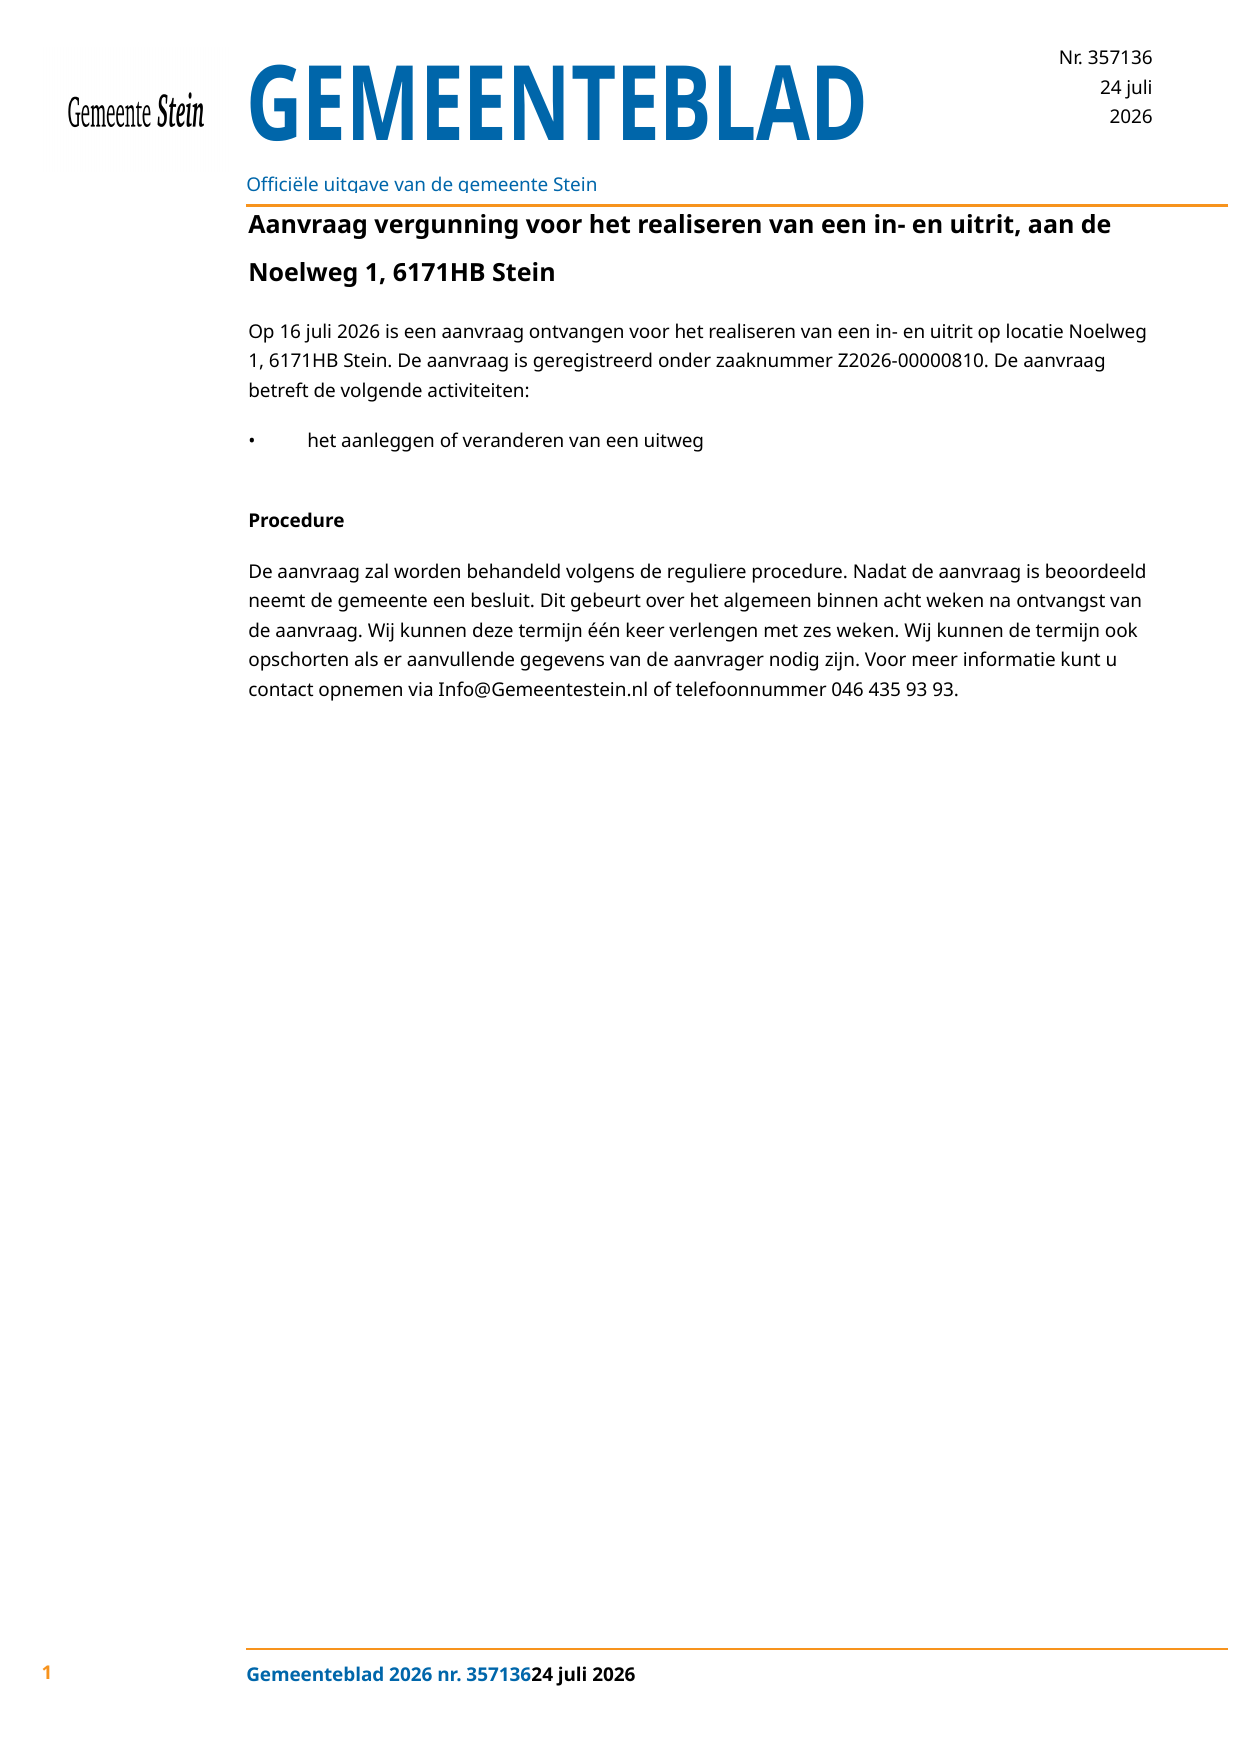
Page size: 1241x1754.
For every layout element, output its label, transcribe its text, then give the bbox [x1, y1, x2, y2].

picture [41, 47, 231, 172]
text Op 16 juli 2026 is een aanvraag ontvangen voor het realiseren van een in- en uitrit op locatie Noelweg 1, 6171HB Stein. De aanvraag is geregistreerd onder zaaknummer Z2026-00000810. De aanvraag betreft de volgende activiteiten: [248, 318, 1152, 403]
text De aanvraag zal worden behandeld volgens de reguliere procedure. Nadat de aanvraag is beoordeeld neemt de gemeente een besluit. Dit gebeurt over het algemeen binnen acht weken na ontvangst van de aanvraag. Wij kunnen deze termijn één keer verlengen met zes weken. Wij kunnen de termijn ook opschorten als er aanvullende gegevens van de aanvrager nodig zijn. Voor meer informatie kunt u contact opnemen via Info@Gemeentestein.nl of telefoonnummer 046 435 93 93. [248, 558, 1152, 702]
text Aanvraag vergunning voor het realiseren van een in- en uitrit, aan de Noelweg 1, 6171HB Stein [248, 207, 1152, 288]
list het aanleggen of veranderen van een uitweg [248, 427, 1152, 453]
text Procedure [248, 507, 1152, 533]
